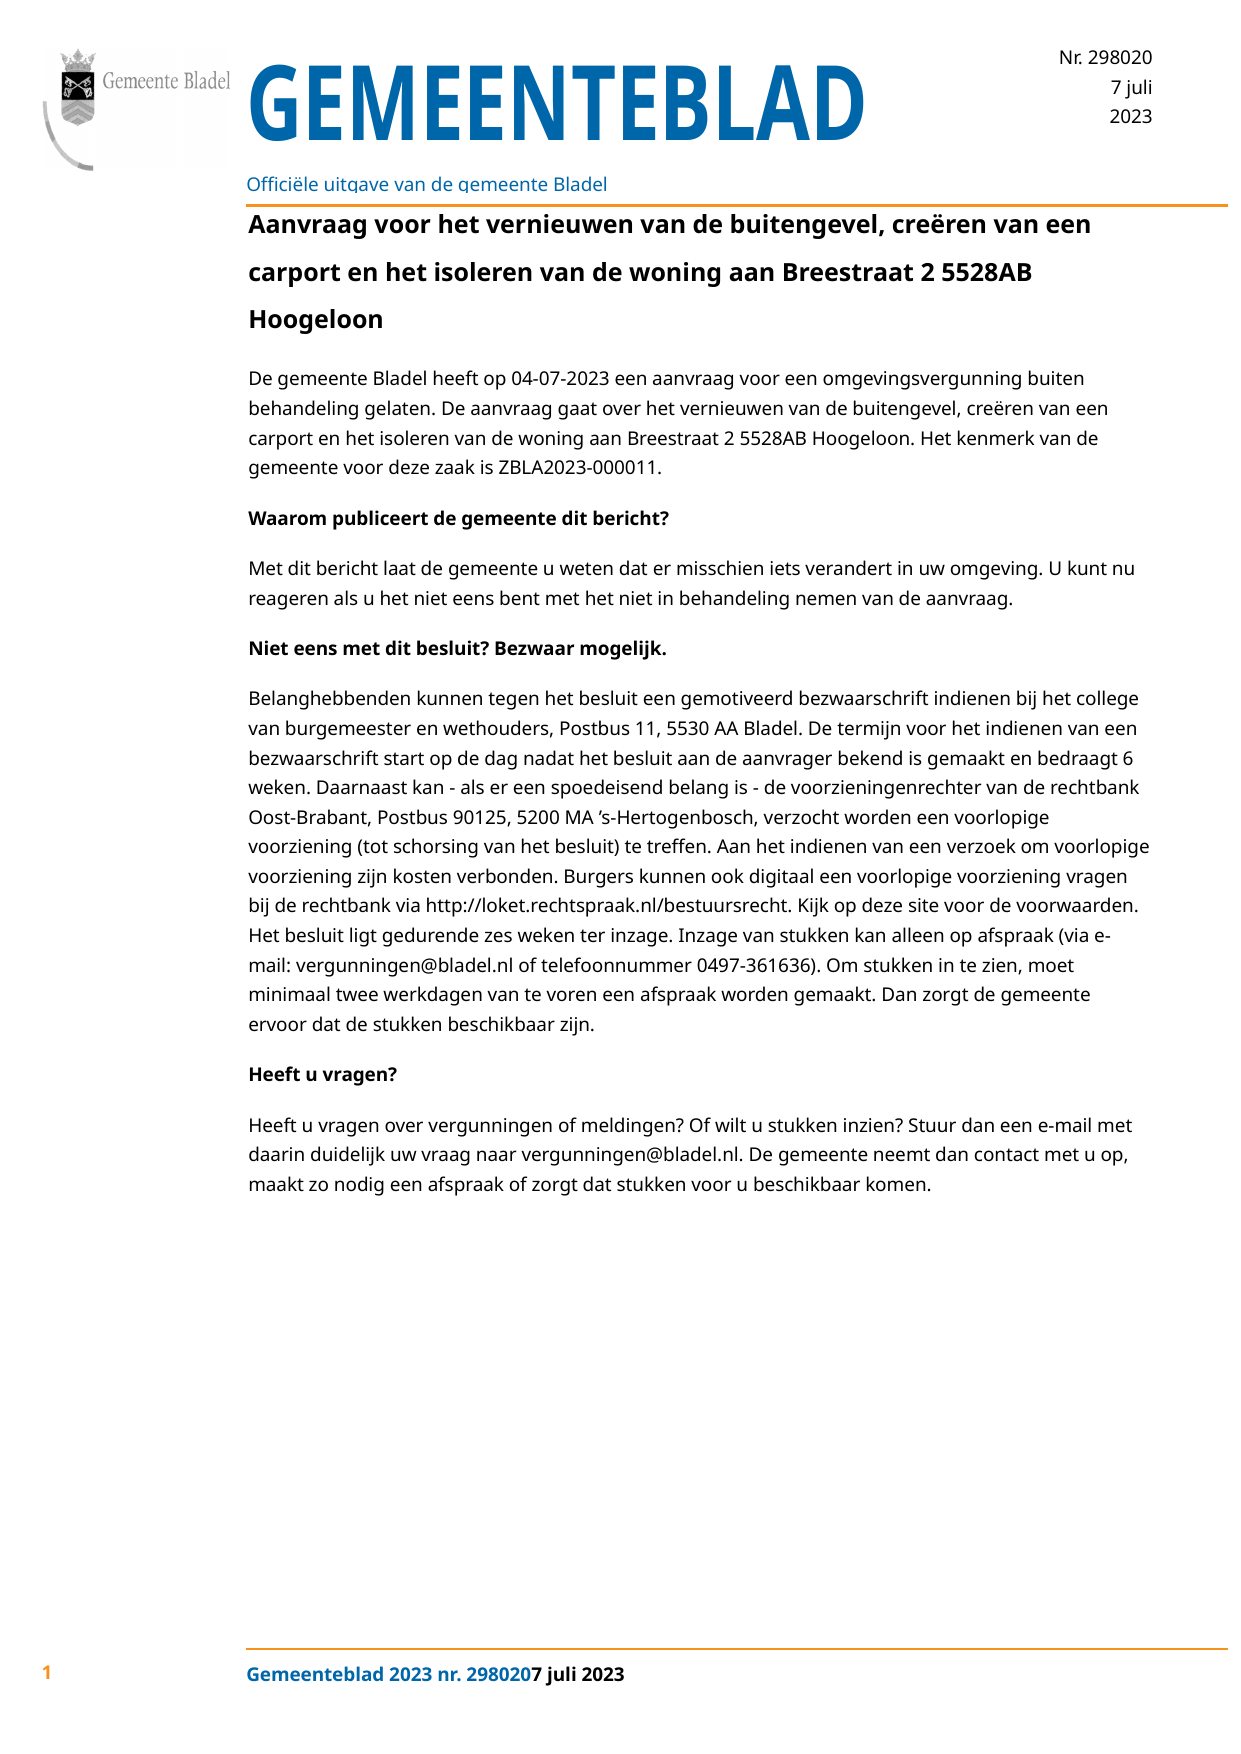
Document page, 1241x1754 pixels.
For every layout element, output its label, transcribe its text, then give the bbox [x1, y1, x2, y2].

text Met dit bericht laat de gemeente u weten dat er misschien iets verandert in uw omgeving. U kunt nu reageren als u het niet eens bent met het niet in behandeling nemen van de aanvraag. [248, 555, 1152, 610]
text Niet eens met dit besluit? Bezwaar mogelijk. [248, 635, 1152, 661]
picture [41, 47, 231, 172]
text Belanghebbenden kunnen tegen het besluit een gemotiveerd bezwaarschrift indienen bij het college van burgemeester en wethouders, Postbus 11, 5530 AA Bladel. De termijn voor het indienen van een bezwaarschrift start op de dag nadat het besluit aan de aanvrager bekend is gemaakt en bedraagt 6 weken. Daarnaast kan - als er een spoedeisend belang is - de voorzieningenrechter van de rechtbank Oost-Brabant, Postbus 90125, 5200 MA ’s-Hertogenbosch, verzocht worden een voorlopige voorziening (tot schorsing van het besluit) te treffen. Aan het indienen van een verzoek om voorlopige voorziening zijn kosten verbonden. Burgers kunnen ook digitaal een voorlopige voorziening vragen bij de rechtbank via http://loket.rechtspraak.nl/bestuursrecht. Kijk op deze site voor de voorwaarden. Het besluit ligt gedurende zes weken ter inzage. Inzage van stukken kan alleen op afspraak (via e-mail: vergunningen@bladel.nl of telefoonnummer 0497-361636). Om stukken in te zien, moet minimaal twee werkdagen van te voren een afspraak worden gemaakt. Dan zorgt de gemeente ervoor dat de stukken beschikbaar zijn. [248, 686, 1152, 1037]
text Heeft u vragen over vergunningen of meldingen? Of wilt u stukken inzien? Stuur dan een e-mail met daarin duidelijk uw vraag naar vergunningen@bladel.nl. De gemeente neemt dan contact met u op, maakt zo nodig een afspraak of zorgt dat stukken voor u beschikbaar komen. [248, 1112, 1152, 1197]
text Heeft u vragen? [248, 1061, 1152, 1087]
text Waarom publiceert de gemeente dit bericht? [248, 505, 1152, 530]
text De gemeente Bladel heeft op 04-07-2023 een aanvraag voor een omgevingsvergunning buiten behandeling gelaten. De aanvraag gaat over het vernieuwen van de buitengevel, creëren van een carport en het isoleren van de woning aan Breestraat 2 5528AB Hoogeloon. Het kenmerk van de gemeente voor deze zaak is ZBLA2023-000011. [248, 366, 1152, 480]
text Aanvraag voor het vernieuwen van de buitengevel, creëren van een carport en het isoleren van de woning aan Breestraat 2 5528AB Hoogeloon [248, 207, 1152, 336]
